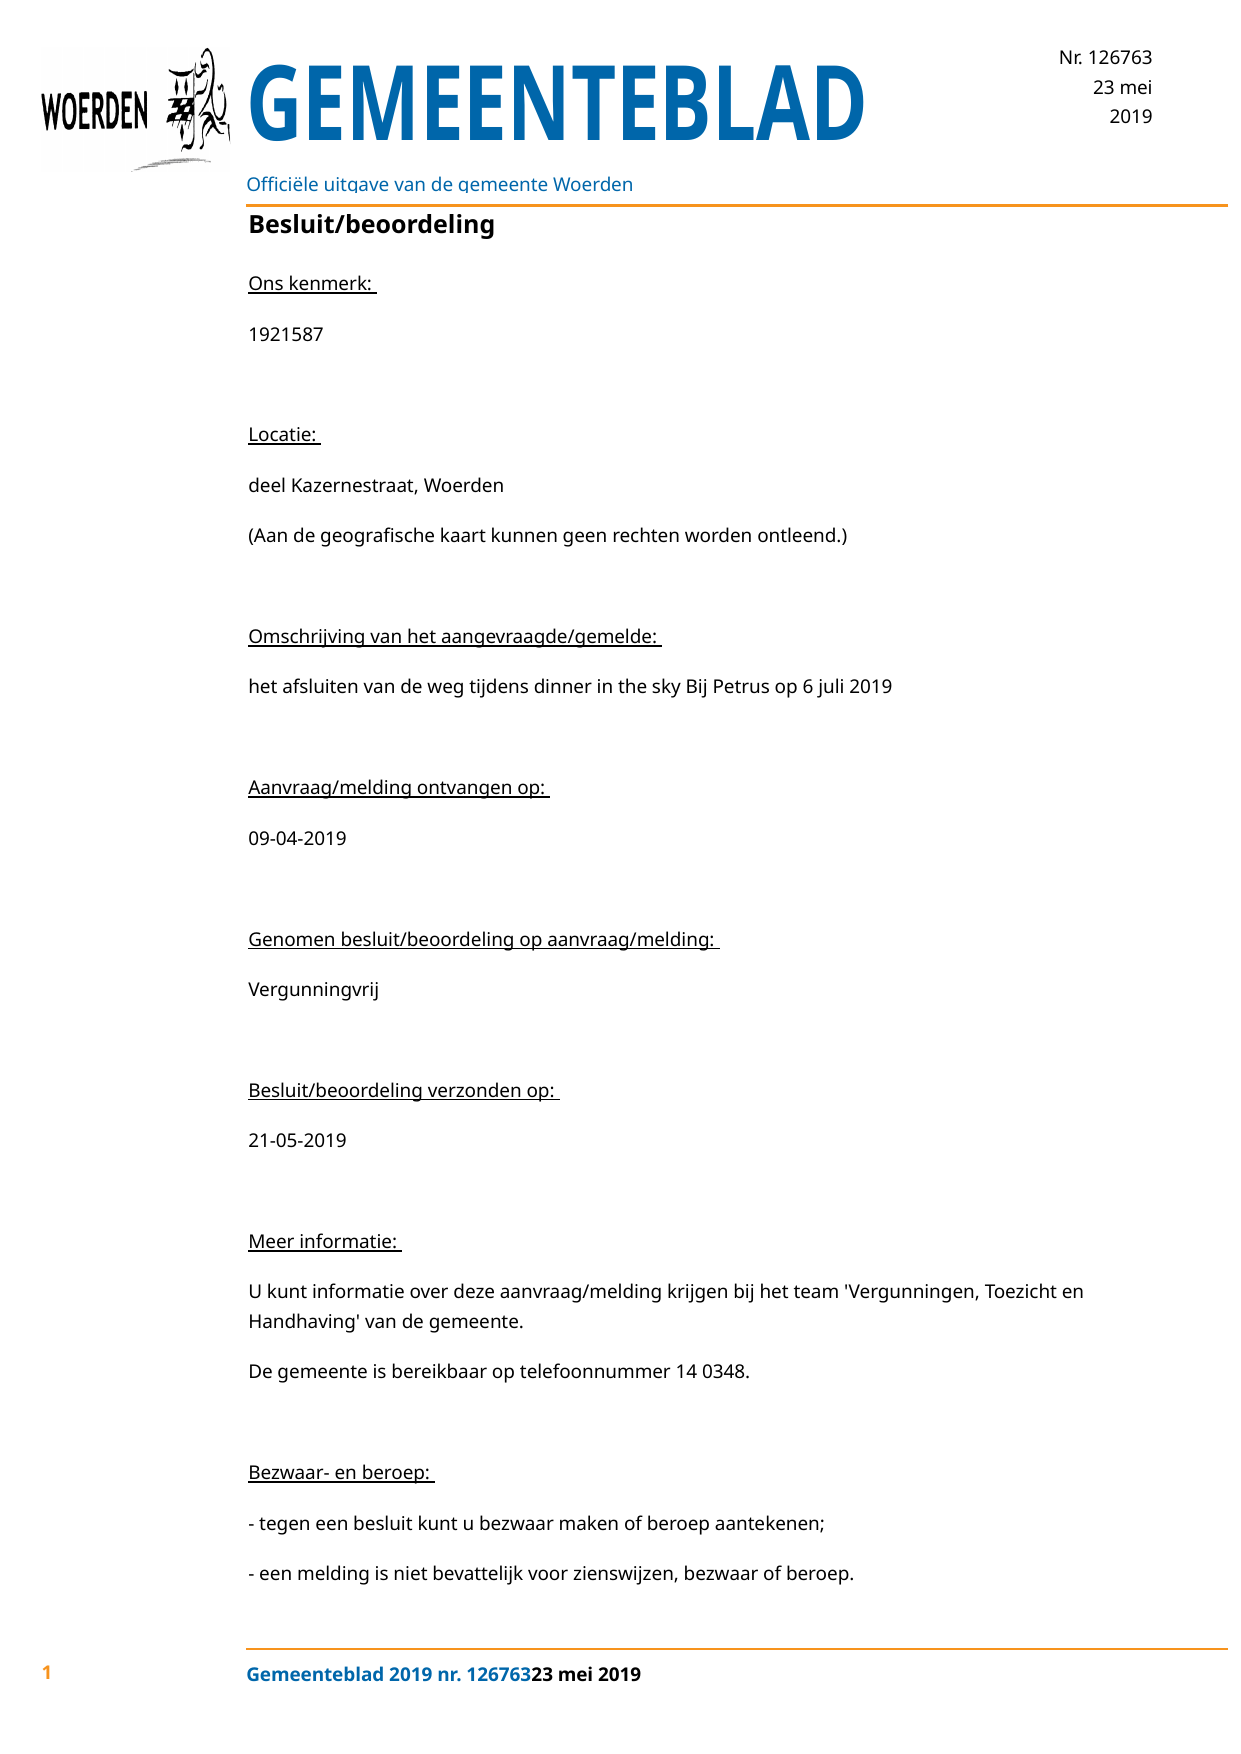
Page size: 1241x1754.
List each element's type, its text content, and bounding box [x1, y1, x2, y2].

text U kunt informatie over deze aanvraag/melding krijgen bij het team 'Vergunningen, Toezicht en Handhaving' van de gemeente. [248, 1279, 1152, 1334]
text 09-04-2019 [248, 825, 1152, 851]
text 21-05-2019 [248, 1127, 1152, 1153]
text Locatie: [248, 422, 1152, 447]
text Besluit/beoordeling verzonden op: [248, 1077, 1152, 1103]
text Aanvraag/melding ontvangen op: [248, 774, 1152, 800]
text Ons kenmerk: [248, 270, 1152, 296]
text Besluit/beoordeling [248, 207, 1152, 241]
text Omschrijving van het aangevraagde/gemelde: [248, 623, 1152, 649]
text De gemeente is bereikbaar op telefoonnummer 14 0348. [248, 1359, 1152, 1384]
picture [41, 47, 231, 172]
text (Aan de geografische kaart kunnen geen rechten worden ontleend.) [248, 522, 1152, 548]
text Bezwaar- en beroep: [248, 1459, 1152, 1485]
text het afsluiten van de weg tijdens dinner in the sky Bij Petrus op 6 juli 2019 [248, 674, 1152, 699]
text - tegen een besluit kunt u bezwaar maken of beroep aantekenen; [248, 1510, 1152, 1536]
text Vergunningvrij [248, 976, 1152, 1002]
text 1921587 [248, 321, 1152, 346]
text deel Kazernestraat, Woerden [248, 472, 1152, 498]
text Genomen besluit/beoordeling op aanvraag/melding: [248, 926, 1152, 951]
text Meer informatie: [248, 1228, 1152, 1254]
text - een melding is niet bevattelijk voor zienswijzen, bezwaar of beroep. [248, 1560, 1152, 1586]
